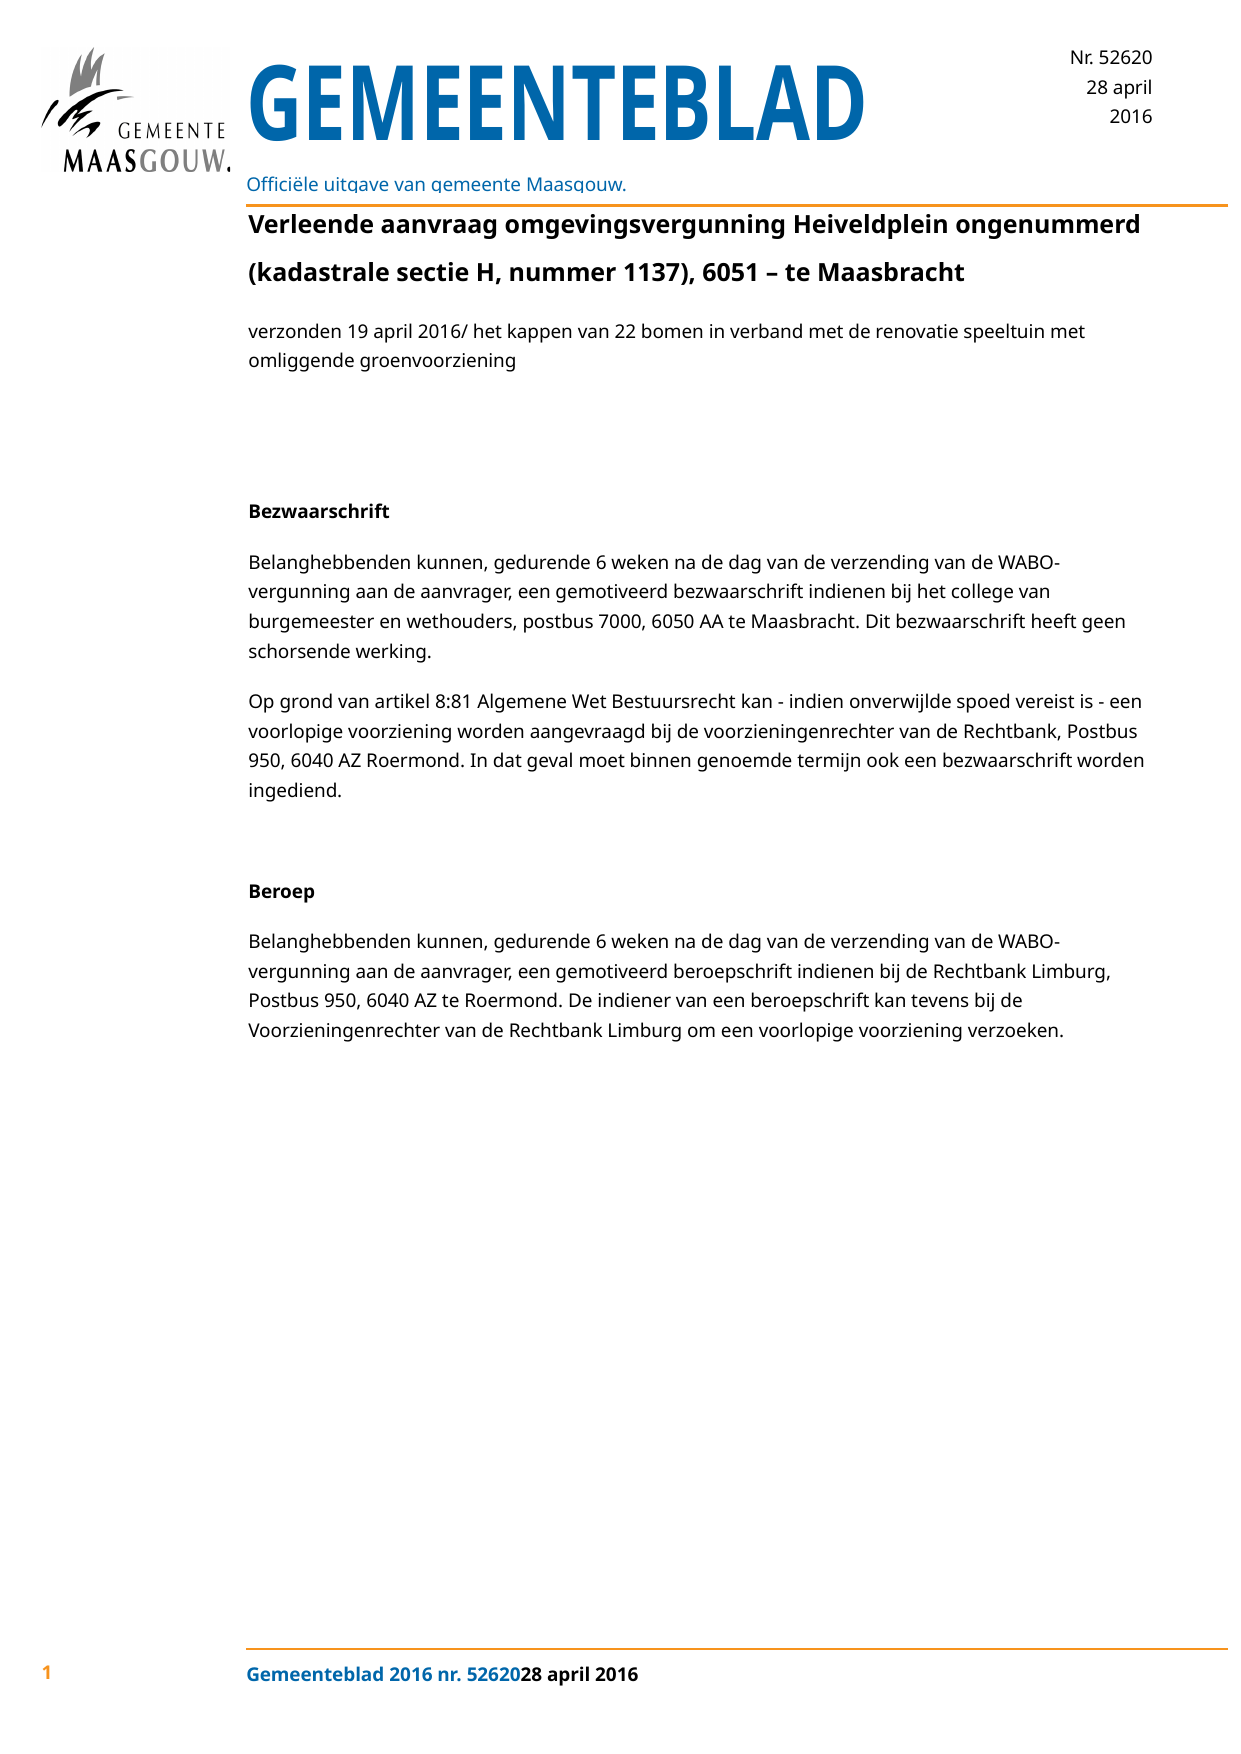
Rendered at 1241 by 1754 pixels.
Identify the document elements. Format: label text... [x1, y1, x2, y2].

text Verleende aanvraag omgevingsvergunning Heiveldplein ongenummerd (kadastrale sectie H, nummer 1137), 6051 – te Maasbracht [248, 207, 1152, 288]
text Beroep [248, 878, 1152, 904]
picture [41, 47, 231, 172]
text Belanghebbenden kunnen, gedurende 6 weken na de dag van de verzending van de WABO-vergunning aan de aanvrager, een gemotiveerd bezwaarschrift indienen bij het college van burgemeester en wethouders, postbus 7000, 6050 AA te Maasbracht. Dit bezwaarschrift heeft geen schorsende werking. [248, 549, 1152, 664]
text Op grond van artikel 8:81 Algemene Wet Bestuursrecht kan - indien onverwijlde spoed vereist is - een voorlopige voorziening worden aangevraagd bij de voorzieningenrechter van de Rechtbank, Postbus 950, 6040 AZ Roermond. In dat geval moet binnen genoemde termijn ook een bezwaarschrift worden ingediend. [248, 688, 1152, 803]
text Bezwaarschrift [248, 499, 1152, 524]
text verzonden 19 april 2016/ het kappen van 22 bomen in verband met de renovatie speeltuin met omliggende groenvoorziening [248, 318, 1152, 373]
text Belanghebbenden kunnen, gedurende 6 weken na de dag van de verzending van de WABO-vergunning aan de aanvrager, een gemotiveerd beroepschrift indienen bij de Rechtbank Limburg, Postbus 950, 6040 AZ te Roermond. De indiener van een beroepschrift kan tevens bij de Voorzieningenrechter van de Rechtbank Limburg om een voorlopige voorziening verzoeken. [248, 928, 1152, 1043]
